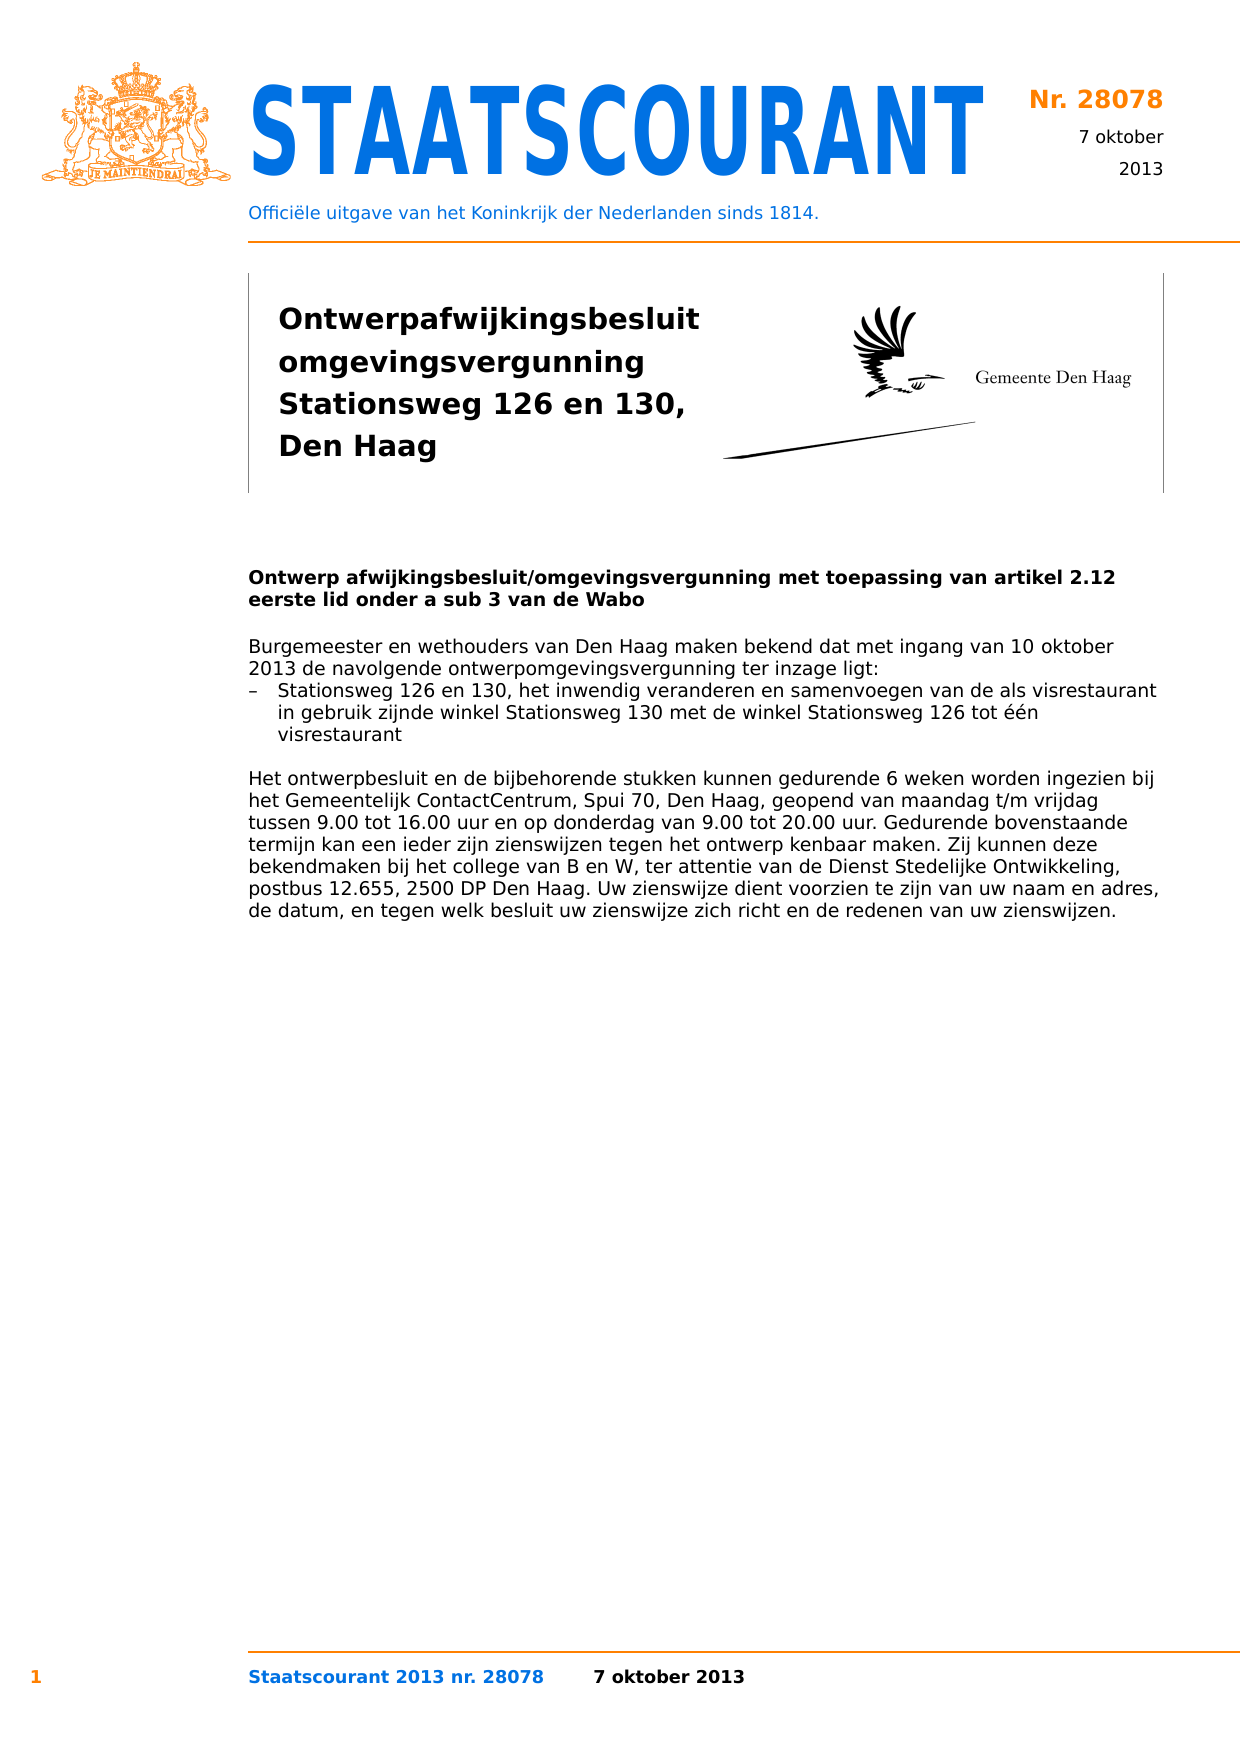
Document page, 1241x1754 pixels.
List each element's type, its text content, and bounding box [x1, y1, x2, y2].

picture [41, 62, 231, 186]
subtitle Ontwerpafwijkingsbesluit omgevingsvergunning Stationsweg 126 en 130, Den Haag [249, 273, 1163, 493]
picture [720, 302, 1134, 462]
table_cell 2013 [998, 153, 1240, 203]
text – Stationsweg 126 en 130, het inwendig veranderen en samenvoegen van de als visrestaurant in gebruik zijnde winkel Stationsweg 130 met de winkel Stationsweg 126 tot één visrestaurant [248, 680, 1163, 746]
table_cell Officiële uitgave van het Koninkrijk der Nederlanden sinds 1814. [248, 203, 1240, 241]
text Burgemeester en wethouders van Den Haag maken bekend dat met ingang van 10 oktober 2013 de navolgende ontwerpomgevingsvergunning ter inzage ligt: [248, 636, 1163, 680]
table_header Nr. 28078 [998, 62, 1240, 121]
table_header STAATSCOURANT [248, 62, 998, 203]
subtitle Ontwerp afwijkingsbesluit/omgevingsvergunning met toepassing van artikel 2.12 eerste lid onder a sub 3 van de Wabo [248, 567, 1163, 611]
table_cell 7 oktober [998, 121, 1240, 153]
table_header [25, 62, 248, 241]
text Het ontwerpbesluit en de bijbehorende stukken kunnen gedurende 6 weken worden ingezien bij het Gemeentelijk ContactCentrum, Spui 70, Den Haag, geopend van maandag t/m vrijdag tussen 9.00 tot 16.00 uur en op donderdag van 9.00 tot 20.00 uur. Gedurende bovenstaande termijn kan een ieder zijn zienswijzen tegen het ontwerp kenbaar maken. Zij kunnen deze bekendmaken bij het college van B en W, ter attentie van de Dienst Stedelijke Ontwikkeling, postbus 12.655, 2500 DP Den Haag. Uw zienswijze dient voorzien te zijn van uw naam en adres, de datum, en tegen welk besluit uw zienswijze zich richt en de redenen van uw zienswijzen. [248, 768, 1163, 922]
